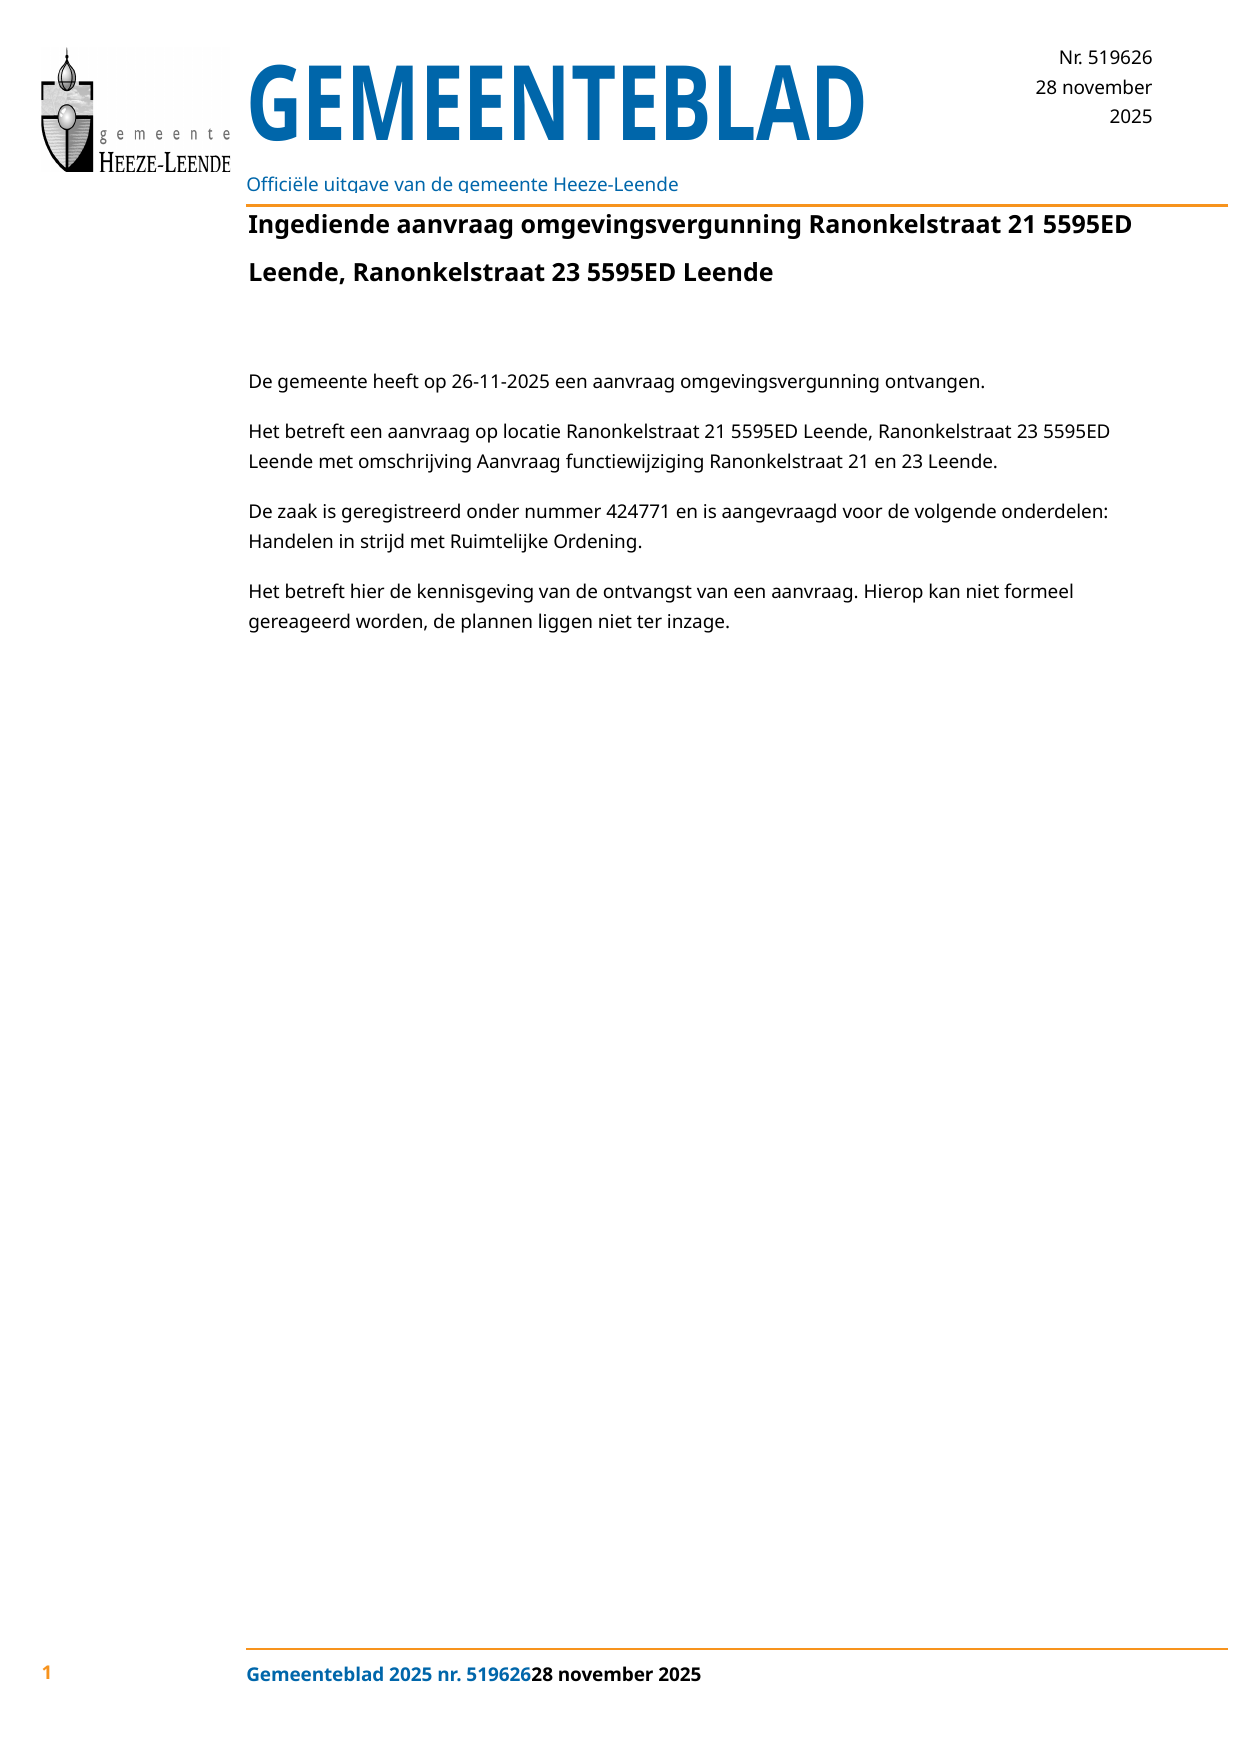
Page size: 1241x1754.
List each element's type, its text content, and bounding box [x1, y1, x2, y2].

text De zaak is geregistreerd onder nummer 424771 en is aangevraagd voor de volgende onderdelen: Handelen in strijd met Ruimtelijke Ordening. [248, 499, 1152, 554]
picture [41, 47, 231, 172]
text Het betreft hier de kennisgeving van de ontvangst van een aanvraag. Hierop kan niet formeel gereageerd worden, de plannen liggen niet ter inzage. [248, 579, 1152, 634]
text Het betreft een aanvraag op locatie Ranonkelstraat 21 5595ED Leende, Ranonkelstraat 23 5595ED Leende met omschrijving Aanvraag functiewijziging Ranonkelstraat 21 en 23 Leende. [248, 419, 1152, 474]
text Ingediende aanvraag omgevingsvergunning Ranonkelstraat 21 5595ED Leende, Ranonkelstraat 23 5595ED Leende [248, 207, 1152, 288]
text De gemeente heeft op 26-11-2025 een aanvraag omgevingsvergunning ontvangen. [248, 368, 1152, 394]
